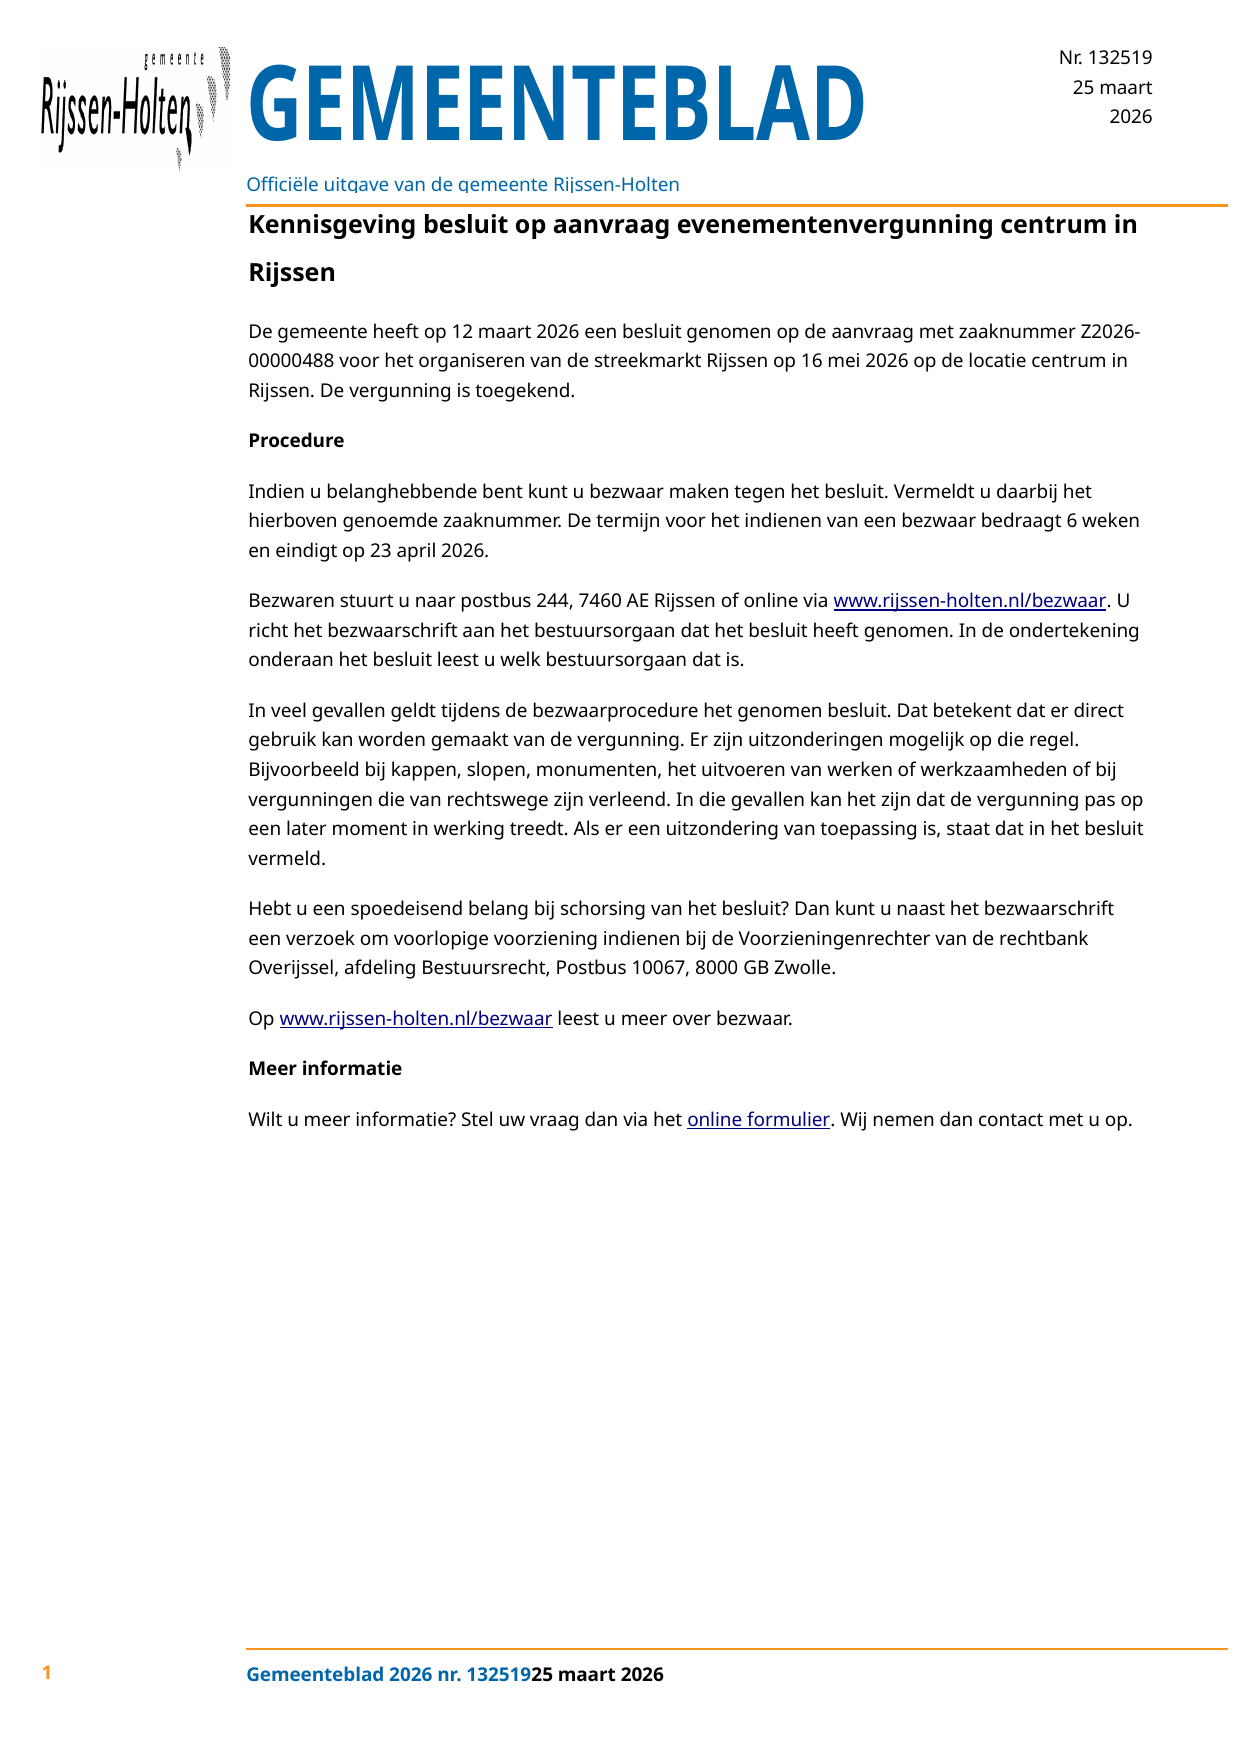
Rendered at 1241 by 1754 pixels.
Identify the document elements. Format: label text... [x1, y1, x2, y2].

text Procedure [248, 427, 1152, 453]
text Wilt u meer informatie? Stel uw vraag dan via het online formulier. Wij nemen dan contact met u op. [248, 1106, 1152, 1132]
text Bezwaren stuurt u naar postbus 244, 7460 AE Rijssen of online via www.rijssen-holten.nl/bezwaar. U richt het bezwaarschrift aan het bestuursorgaan dat het besluit heeft genomen. In de ondertekening onderaan het besluit leest u welk bestuursorgaan dat is. [248, 587, 1152, 672]
text De gemeente heeft op 12 maart 2026 een besluit genomen op de aanvraag met zaaknummer Z2026-00000488 voor het organiseren van de streekmarkt Rijssen op 16 mei 2026 op de locatie centrum in Rijssen. De vergunning is toegekend. [248, 318, 1152, 403]
text Kennisgeving besluit op aanvraag evenementenvergunning centrum in Rijssen [248, 207, 1152, 288]
text Hebt u een spoedeisend belang bij schorsing van het besluit? Dan kunt u naast het bezwaarschrift een verzoek om voorlopige voorziening indienen bij de Voorzieningenrechter van de rechtbank Overijssel, afdeling Bestuursrecht, Postbus 10067, 8000 GB Zwolle. [248, 895, 1152, 980]
text Meer informatie [248, 1055, 1152, 1081]
text Op www.rijssen-holten.nl/bezwaar leest u meer over bezwaar. [248, 1005, 1152, 1031]
text In veel gevallen geldt tijdens de bezwaarprocedure het genomen besluit. Dat betekent dat er direct gebruik kan worden gemaakt van de vergunning. Er zijn uitzonderingen mogelijk op die regel. Bijvoorbeeld bij kappen, slopen, monumenten, het uitvoeren van werken of werkzaamheden of bij vergunningen die van rechtswege zijn verleend. In die gevallen kan het zijn dat de vergunning pas op een later moment in werking treedt. Als er een uitzondering van toepassing is, staat dat in het besluit vermeld. [248, 697, 1152, 871]
picture [41, 47, 231, 172]
text Indien u belanghebbende bent kunt u bezwaar maken tegen het besluit. Vermeldt u daarbij het hierboven genoemde zaaknummer. De termijn voor het indienen van een bezwaar bedraagt 6 weken en eindigt op 23 april 2026. [248, 478, 1152, 563]
